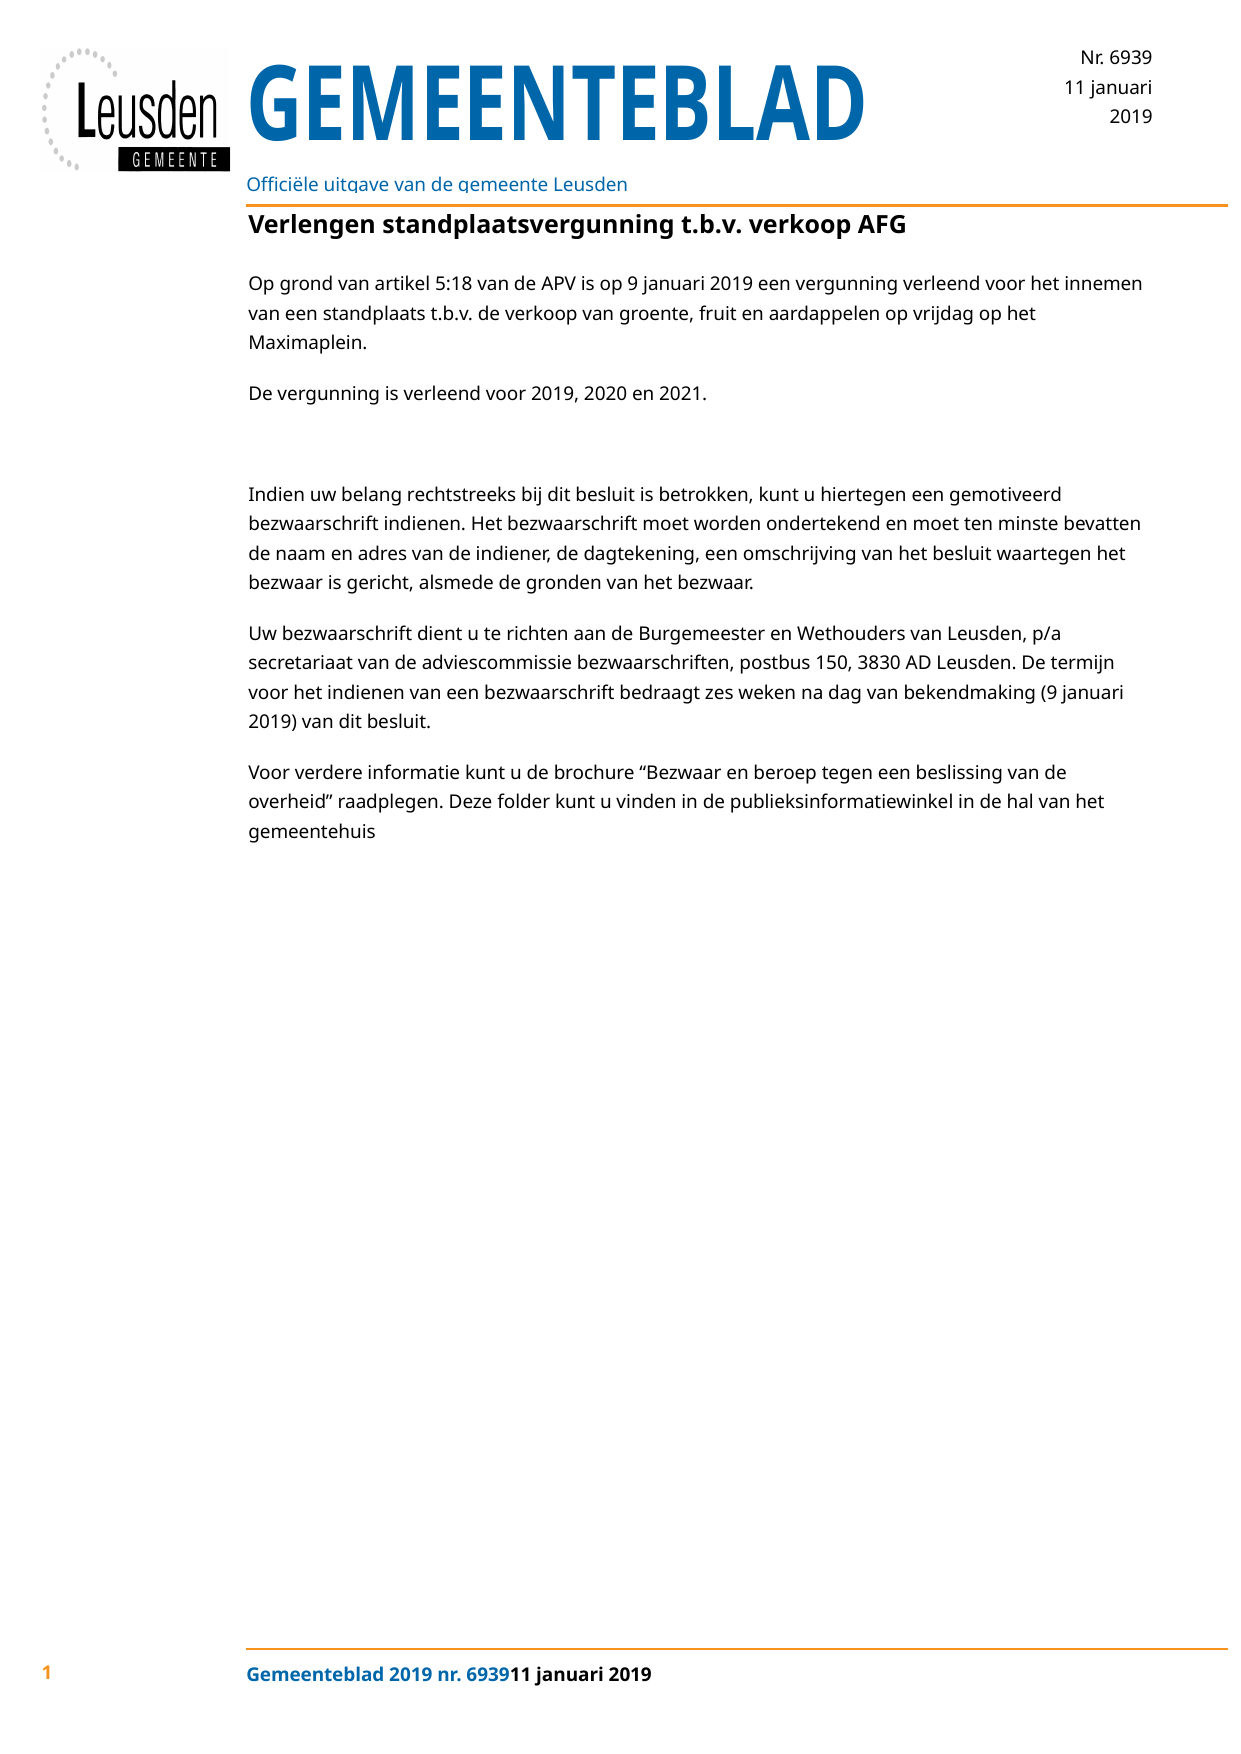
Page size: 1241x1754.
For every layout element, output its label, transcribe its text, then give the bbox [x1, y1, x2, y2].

text De vergunning is verleend voor 2019, 2020 en 2021. [248, 380, 1152, 406]
picture [41, 47, 231, 172]
text Verlengen standplaatsvergunning t.b.v. verkoop AFG [248, 207, 1152, 241]
text Voor verdere informatie kunt u de brochure “Bezwaar en beroep tegen een beslissing van de overheid” raadplegen. Deze folder kunt u vinden in de publieksinformatiewinkel in de hal van het gemeentehuis [248, 759, 1152, 844]
text Uw bezwaarschrift dient u te richten aan de Burgemeester en Wethouders van Leusden, p/a secretariaat van de adviescommissie bezwaarschriften, postbus 150, 3830 AD Leusden. De termijn voor het indienen van een bezwaarschrift bedraagt zes weken na dag van bekendmaking (9 januari 2019) van dit besluit. [248, 620, 1152, 734]
text Op grond van artikel 5:18 van de APV is op 9 januari 2019 een vergunning verleend voor het innemen van een standplaats t.b.v. de verkoop van groente, fruit en aardappelen op vrijdag op het Maximaplein. [248, 270, 1152, 355]
text Indien uw belang rechtstreeks bij dit besluit is betrokken, kunt u hiertegen een gemotiveerd bezwaarschrift indienen. Het bezwaarschrift moet worden ondertekend en moet ten minste bevatten de naam en adres van de indiener, de dagtekening, een omschrijving van het besluit waartegen het bezwaar is gericht, alsmede de gronden van het bezwaar. [248, 481, 1152, 595]
